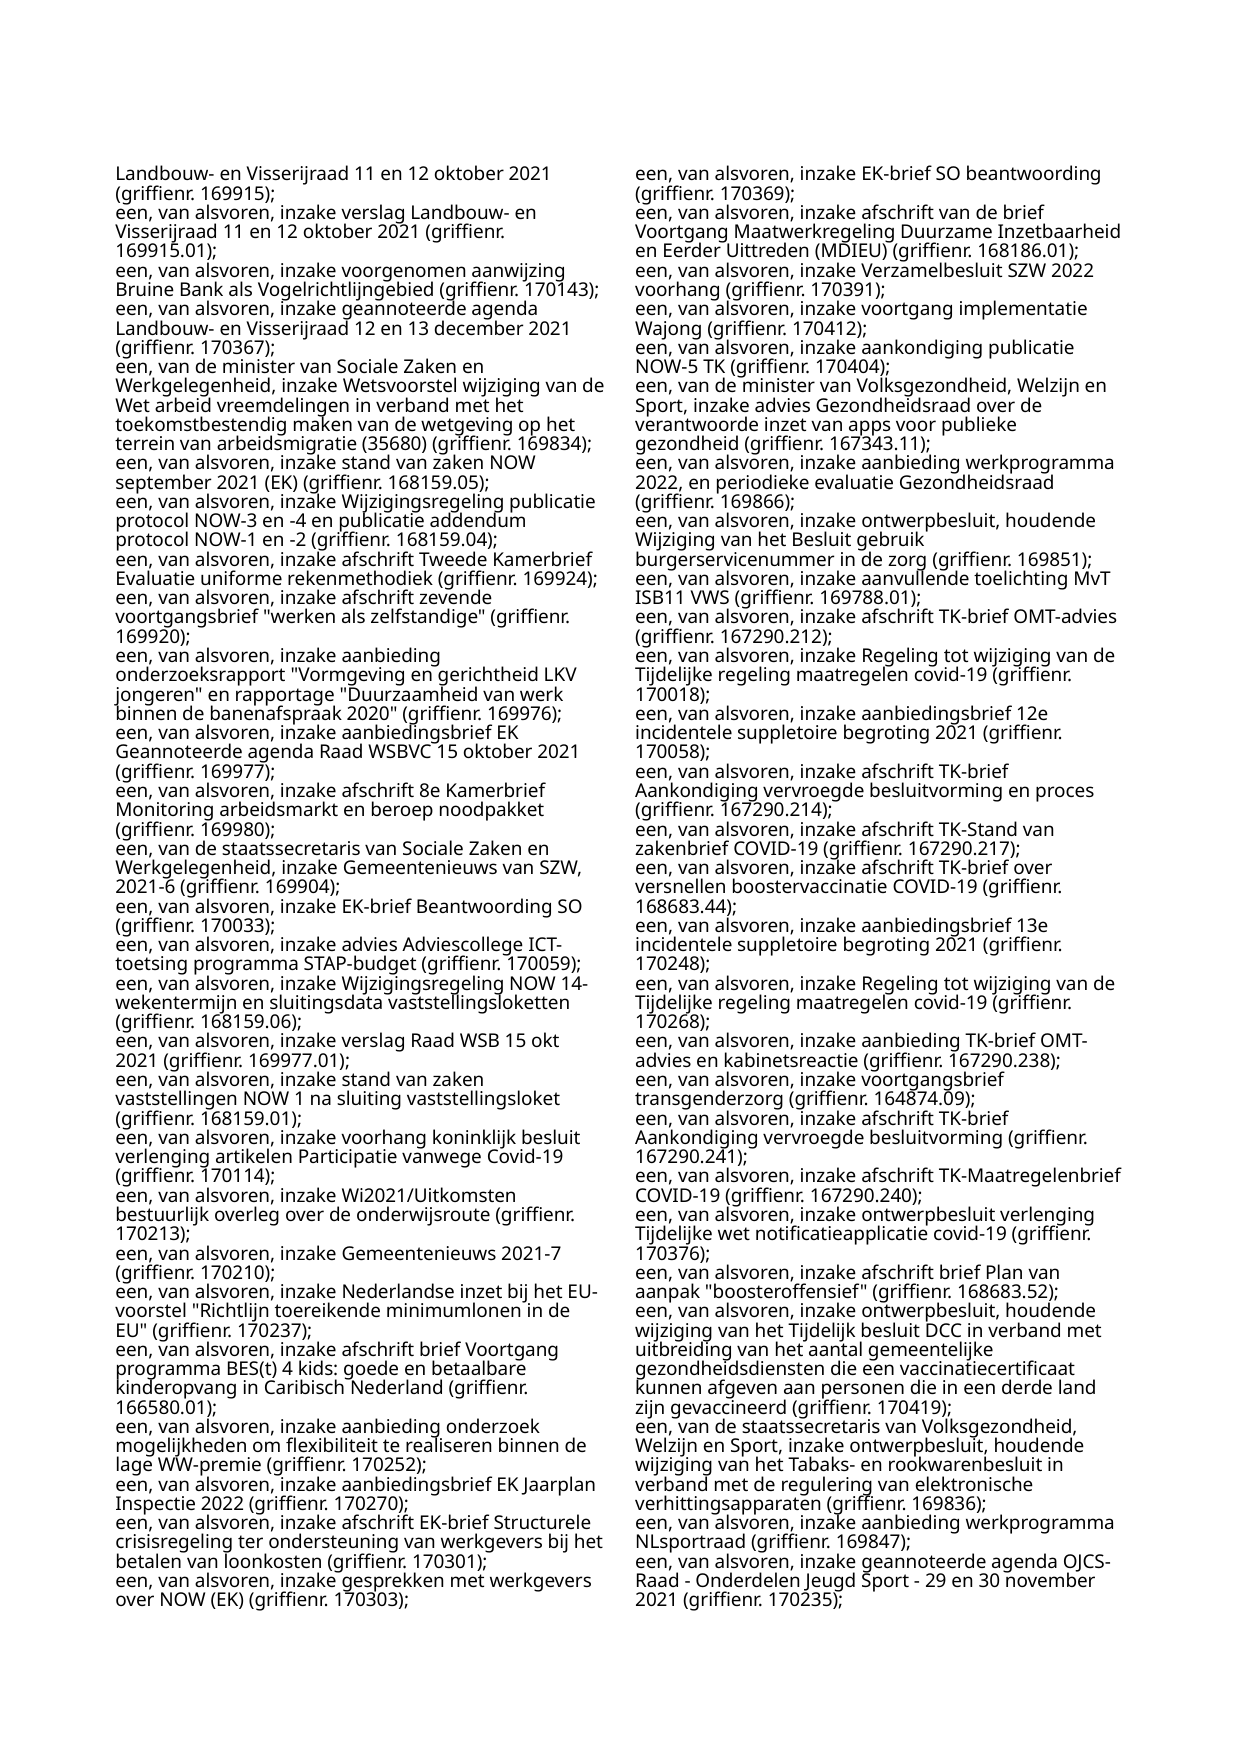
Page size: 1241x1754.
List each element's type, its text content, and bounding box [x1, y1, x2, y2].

text Landbouw- en Visserijraad 11 en 12 oktober 2021 (griffienr. 169915); [115, 165, 605, 204]
text een, van alsvoren, inzake Wijzigingsregeling NOW 14-wekentermijn en sluitingsdata vaststellingsloketten (griffienr. 168159.06); [115, 975, 605, 1032]
text een, van alsvoren, inzake voortgangsbrief transgenderzorg (griffienr. 164874.09); [635, 1071, 1125, 1109]
text een, van alsvoren, inzake afschrift TK-brief Aankondiging vervroegde besluitvorming en proces (griffienr. 167290.214); [635, 763, 1125, 821]
text een, van alsvoren, inzake aanbieding onderzoeksrapport "Vormgeving en gerichtheid LKV jongeren" en rapportage "Duurzaamheid van werk binnen de banenafspraak 2020" (griffienr. 169976); [115, 647, 605, 724]
text een, van alsvoren, inzake aankondiging publicatie NOW-5 TK (griffienr. 170404); [635, 339, 1125, 377]
text een, van alsvoren, inzake afschrift TK-Maatregelenbrief COVID-19 (griffienr. 167290.240); [635, 1167, 1125, 1206]
text een, van alsvoren, inzake EK-brief SO beantwoording (griffienr. 170369); [635, 165, 1125, 204]
text een, van de staatssecretaris van Volksgezondheid, Welzijn en Sport, inzake ontwerpbesluit, houdende wijziging van het Tabaks- en rookwarenbesluit in verband met de regulering van elektronische verhittingsapparaten (griffienr. 169836); [635, 1418, 1125, 1514]
text een, van alsvoren, inzake afschrift zevende voortgangsbrief "werken als zelfstandige" (griffienr. 169920); [115, 589, 605, 647]
text een, van alsvoren, inzake Wijzigingsregeling publicatie protocol NOW-3 en -4 en publicatie addendum protocol NOW-1 en -2 (griffienr. 168159.04); [115, 493, 605, 551]
text een, van alsvoren, inzake afschrift EK-brief Structurele crisisregeling ter ondersteuning van werkgevers bij het betalen van loonkosten (griffienr. 170301); [115, 1514, 605, 1572]
text een, van alsvoren, inzake stand van zaken NOW september 2021 (EK) (griffienr. 168159.05); [115, 454, 605, 493]
text een, van alsvoren, inzake afschrift TK-Stand van zakenbrief COVID-19 (griffienr. 167290.217); [635, 821, 1125, 859]
text een, van alsvoren, inzake afschrift brief Plan van aanpak "boosteroffensief" (griffienr. 168683.52); [635, 1264, 1125, 1302]
text een, van alsvoren, inzake geannoteerde agenda OJCS-Raad - Onderdelen Jeugd Sport - 29 en 30 november 2021 (griffienr. 170235); [635, 1553, 1125, 1611]
text een, van alsvoren, inzake aanbiedingsbrief EK Jaarplan Inspectie 2022 (griffienr. 170270); [115, 1476, 605, 1514]
text een, van alsvoren, inzake afschrift 8e Kamerbrief Monitoring arbeidsmarkt en beroep noodpakket (griffienr. 169980); [115, 782, 605, 840]
text een, van alsvoren, inzake Gemeentenieuws 2021-7 (griffienr. 170210); [115, 1244, 605, 1283]
text een, van alsvoren, inzake Verzamelbesluit SZW 2022 voorhang (griffienr. 170391); [635, 262, 1125, 300]
text een, van alsvoren, inzake stand van zaken vaststellingen NOW 1 na sluiting vaststellingsloket (griffienr. 168159.01); [115, 1071, 605, 1129]
text een, van de staatssecretaris van Sociale Zaken en Werkgelegenheid, inzake Gemeentenieuws van SZW, 2021-6 (griffienr. 169904); [115, 840, 605, 898]
text een, van alsvoren, inzake Nederlandse inzet bij het EU-voorstel "Richtlijn toereikende minimumlonen in de EU" (griffienr. 170237); [115, 1283, 605, 1341]
text een, van alsvoren, inzake afschrift TK-brief over versnellen boostervaccinatie COVID-19 (griffienr. 168683.44); [635, 859, 1125, 917]
text een, van alsvoren, inzake aanbieding werkprogramma 2022, en periodieke evaluatie Gezondheidsraad (griffienr. 169866); [635, 454, 1125, 512]
text een, van alsvoren, inzake ontwerpbesluit, houdende Wijziging van het Besluit gebruik burgerservicenummer in de zorg (griffienr. 169851); [635, 512, 1125, 570]
text een, van alsvoren, inzake afschrift TK-brief OMT-advies (griffienr. 167290.212); [635, 608, 1125, 647]
text een, van alsvoren, inzake voortgang implementatie Wajong (griffienr. 170412); [635, 300, 1125, 339]
text een, van de minister van Volksgezondheid, Welzijn en Sport, inzake advies Gezondheidsraad over de verantwoorde inzet van apps voor publieke gezondheid (griffienr. 167343.11); [635, 377, 1125, 454]
text een, van alsvoren, inzake verslag Raad WSB 15 okt 2021 (griffienr. 169977.01); [115, 1032, 605, 1071]
text een, van alsvoren, inzake afschrift Tweede Kamerbrief Evaluatie uniforme rekenmethodiek (griffienr. 169924); [115, 551, 605, 589]
text een, van alsvoren, inzake gesprekken met werkgevers over NOW (EK) (griffienr. 170303); [115, 1572, 605, 1611]
text een, van alsvoren, inzake aanvullende toelichting MvT ISB11 VWS (griffienr. 169788.01); [635, 570, 1125, 608]
text een, van alsvoren, inzake verslag Landbouw- en Visserijraad 11 en 12 oktober 2021 (griffienr. 169915.01); [115, 204, 605, 262]
text een, van de minister van Sociale Zaken en Werkgelegenheid, inzake Wetsvoorstel wijziging van de Wet arbeid vreemdelingen in verband met het toekomstbestendig maken van de wetgeving op het terrein van arbeidsmigratie (35680) (griffienr. 169834); [115, 358, 605, 454]
text een, van alsvoren, inzake EK-brief Beantwoording SO (griffienr. 170033); [115, 898, 605, 936]
text een, van alsvoren, inzake afschrift brief Voortgang programma BES(t) 4 kids: goede en betaalbare kinderopvang in Caribisch Nederland (griffienr. 166580.01); [115, 1341, 605, 1418]
text een, van alsvoren, inzake voorgenomen aanwijzing Bruine Bank als Vogelrichtlijngebied (griffienr. 170143); [115, 262, 605, 300]
text een, van alsvoren, inzake afschrift van de brief Voortgang Maatwerkregeling Duurzame Inzetbaarheid en Eerder Uittreden (MDIEU) (griffienr. 168186.01); [635, 204, 1125, 262]
text een, van alsvoren, inzake ontwerpbesluit, houdende wijziging van het Tijdelijk besluit DCC in verband met uitbreiding van het aantal gemeentelijke gezondheidsdiensten die een vaccinatiecertificaat kunnen afgeven aan personen die in een derde land zijn gevaccineerd (griffienr. 170419); [635, 1302, 1125, 1418]
text een, van alsvoren, inzake geannoteerde agenda Landbouw- en Visserijraad 12 en 13 december 2021 (griffienr. 170367); [115, 300, 605, 358]
text een, van alsvoren, inzake ontwerpbesluit verlenging Tijdelijke wet notificatieapplicatie covid-19 (griffienr. 170376); [635, 1206, 1125, 1264]
text een, van alsvoren, inzake afschrift TK-brief Aankondiging vervroegde besluitvorming (griffienr. 167290.241); [635, 1109, 1125, 1167]
text een, van alsvoren, inzake Regeling tot wijziging van de Tijdelijke regeling maatregelen covid-19 (griffienr. 170018); [635, 647, 1125, 705]
text een, van alsvoren, inzake advies Adviescollege ICT-toetsing programma STAP-budget (griffienr. 170059); [115, 936, 605, 975]
text een, van alsvoren, inzake Wi2021/Uitkomsten bestuurlijk overleg over de onderwijsroute (griffienr. 170213); [115, 1187, 605, 1244]
text een, van alsvoren, inzake aanbiedingsbrief EK Geannoteerde agenda Raad WSBVC 15 oktober 2021 (griffienr. 169977); [115, 724, 605, 782]
text een, van alsvoren, inzake aanbieding onderzoek mogelijkheden om flexibiliteit te realiseren binnen de lage WW-premie (griffienr. 170252); [115, 1418, 605, 1476]
text een, van alsvoren, inzake aanbiedingsbrief 13e incidentele suppletoire begroting 2021 (griffienr. 170248); [635, 917, 1125, 975]
text een, van alsvoren, inzake aanbieding TK-brief OMT-advies en kabinetsreactie (griffienr. 167290.238); [635, 1032, 1125, 1071]
text een, van alsvoren, inzake aanbieding werkprogramma NLsportraad (griffienr. 169847); [635, 1514, 1125, 1553]
text een, van alsvoren, inzake voorhang koninklijk besluit verlenging artikelen Participatie vanwege Covid-19 (griffienr. 170114); [115, 1129, 605, 1187]
text een, van alsvoren, inzake aanbiedingsbrief 12e incidentele suppletoire begroting 2021 (griffienr. 170058); [635, 705, 1125, 763]
text een, van alsvoren, inzake Regeling tot wijziging van de Tijdelijke regeling maatregelen covid-19 (griffienr. 170268); [635, 975, 1125, 1032]
